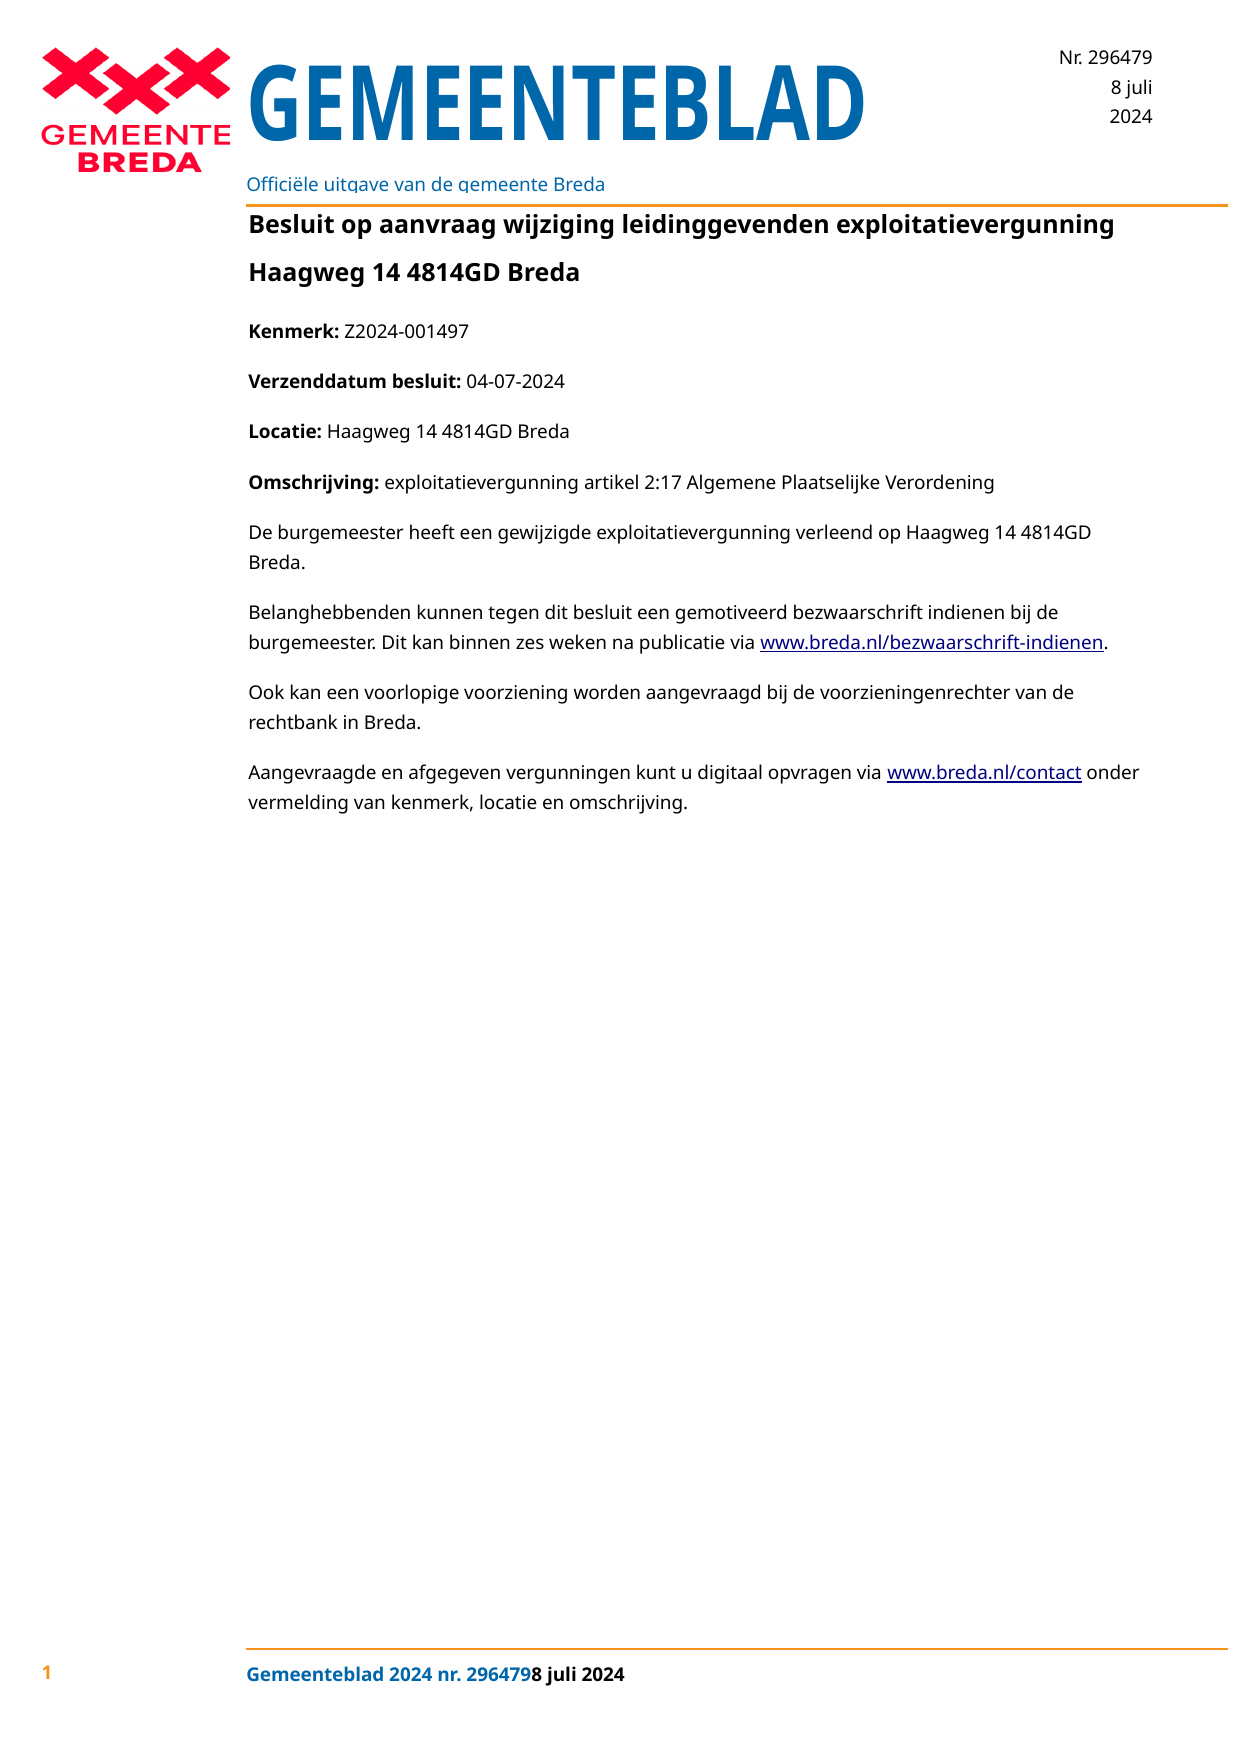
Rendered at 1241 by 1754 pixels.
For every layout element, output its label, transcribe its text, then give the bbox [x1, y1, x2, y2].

text Ook kan een voorlopige voorziening worden aangevraagd bij de voorzieningenrechter van de rechtbank in Breda. [248, 679, 1152, 735]
text Kenmerk: Z2024-001497 [248, 318, 1152, 344]
text Aangevraagde en afgegeven vergunningen kunt u digitaal opvragen via www.breda.nl/contact onder vermelding van kenmerk, locatie en omschrijving. [248, 759, 1152, 815]
text Besluit op aanvraag wijziging leidinggevenden exploitatievergunning Haagweg 14 4814GD Breda [248, 207, 1152, 288]
picture [41, 47, 231, 172]
text De burgemeester heeft een gewijzigde exploitatievergunning verleend op Haagweg 14 4814GD Breda. [248, 519, 1152, 575]
text Belanghebbenden kunnen tegen dit besluit een gemotiveerd bezwaarschrift indienen bij de burgemeester. Dit kan binnen zes weken na publicatie via www.breda.nl/bezwaarschrift-indienen. [248, 599, 1152, 655]
text Verzenddatum besluit: 04-07-2024 [248, 368, 1152, 394]
text Omschrijving: exploitatievergunning artikel 2:17 Algemene Plaatselijke Verordening [248, 469, 1152, 495]
text Locatie: Haagweg 14 4814GD Breda [248, 419, 1152, 444]
